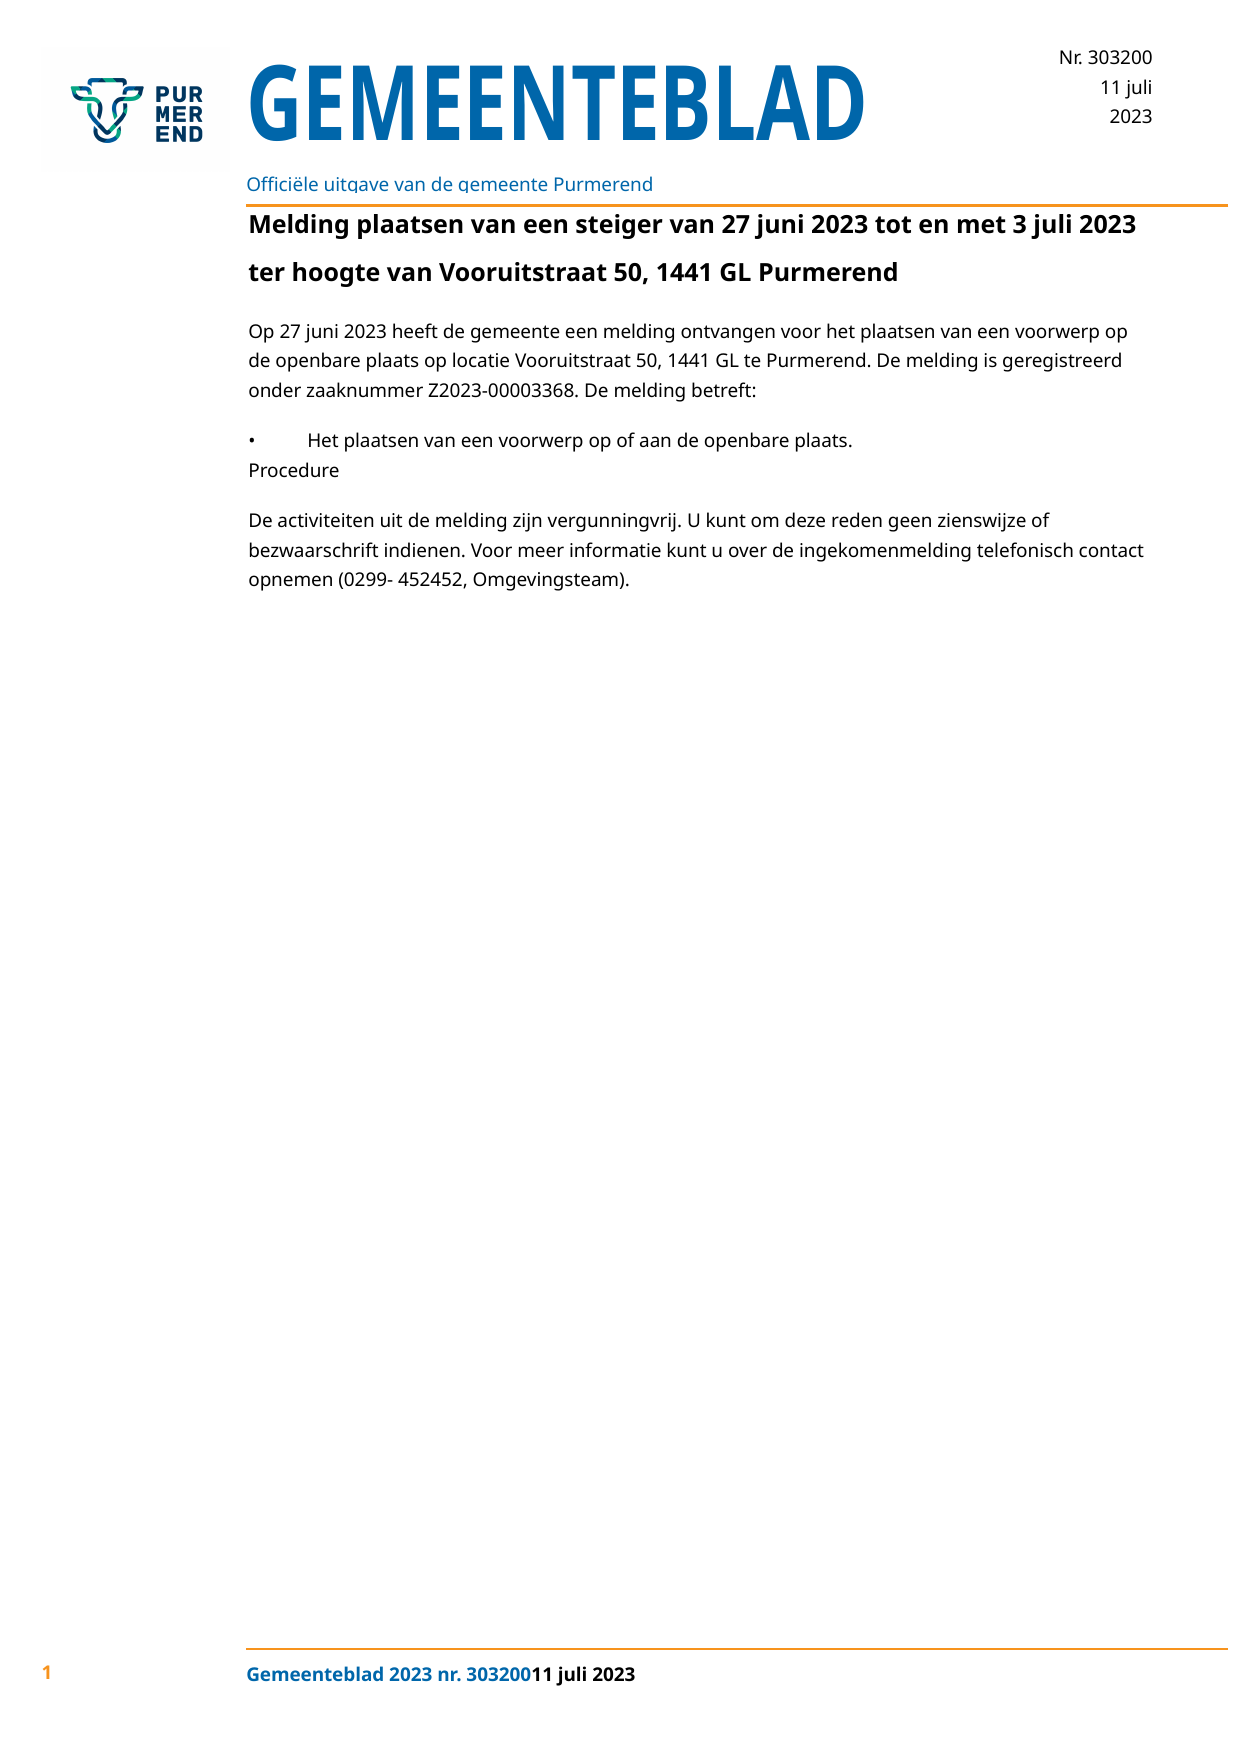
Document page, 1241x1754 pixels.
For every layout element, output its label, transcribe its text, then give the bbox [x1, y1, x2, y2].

text Procedure [248, 457, 1152, 483]
text Op 27 juni 2023 heeft de gemeente een melding ontvangen voor het plaatsen van een voorwerp op de openbare plaats op locatie Vooruitstraat 50, 1441 GL te Purmerend. De melding is geregistreerd onder zaaknummer Z2023-00003368. De melding betreft: [248, 318, 1152, 403]
text De activiteiten uit de melding zijn vergunningvrij. U kunt om deze reden geen zienswijze of bezwaarschrift indienen. Voor meer informatie kunt u over de ingekomenmelding telefonisch contact opnemen (0299- 452452, Omgevingsteam). [248, 507, 1152, 592]
picture [41, 47, 231, 172]
text Melding plaatsen van een steiger van 27 juni 2023 tot en met 3 juli 2023 ter hoogte van Vooruitstraat 50, 1441 GL Purmerend [248, 207, 1152, 288]
list Het plaatsen van een voorwerp op of aan de openbare plaats. [248, 427, 1152, 453]
